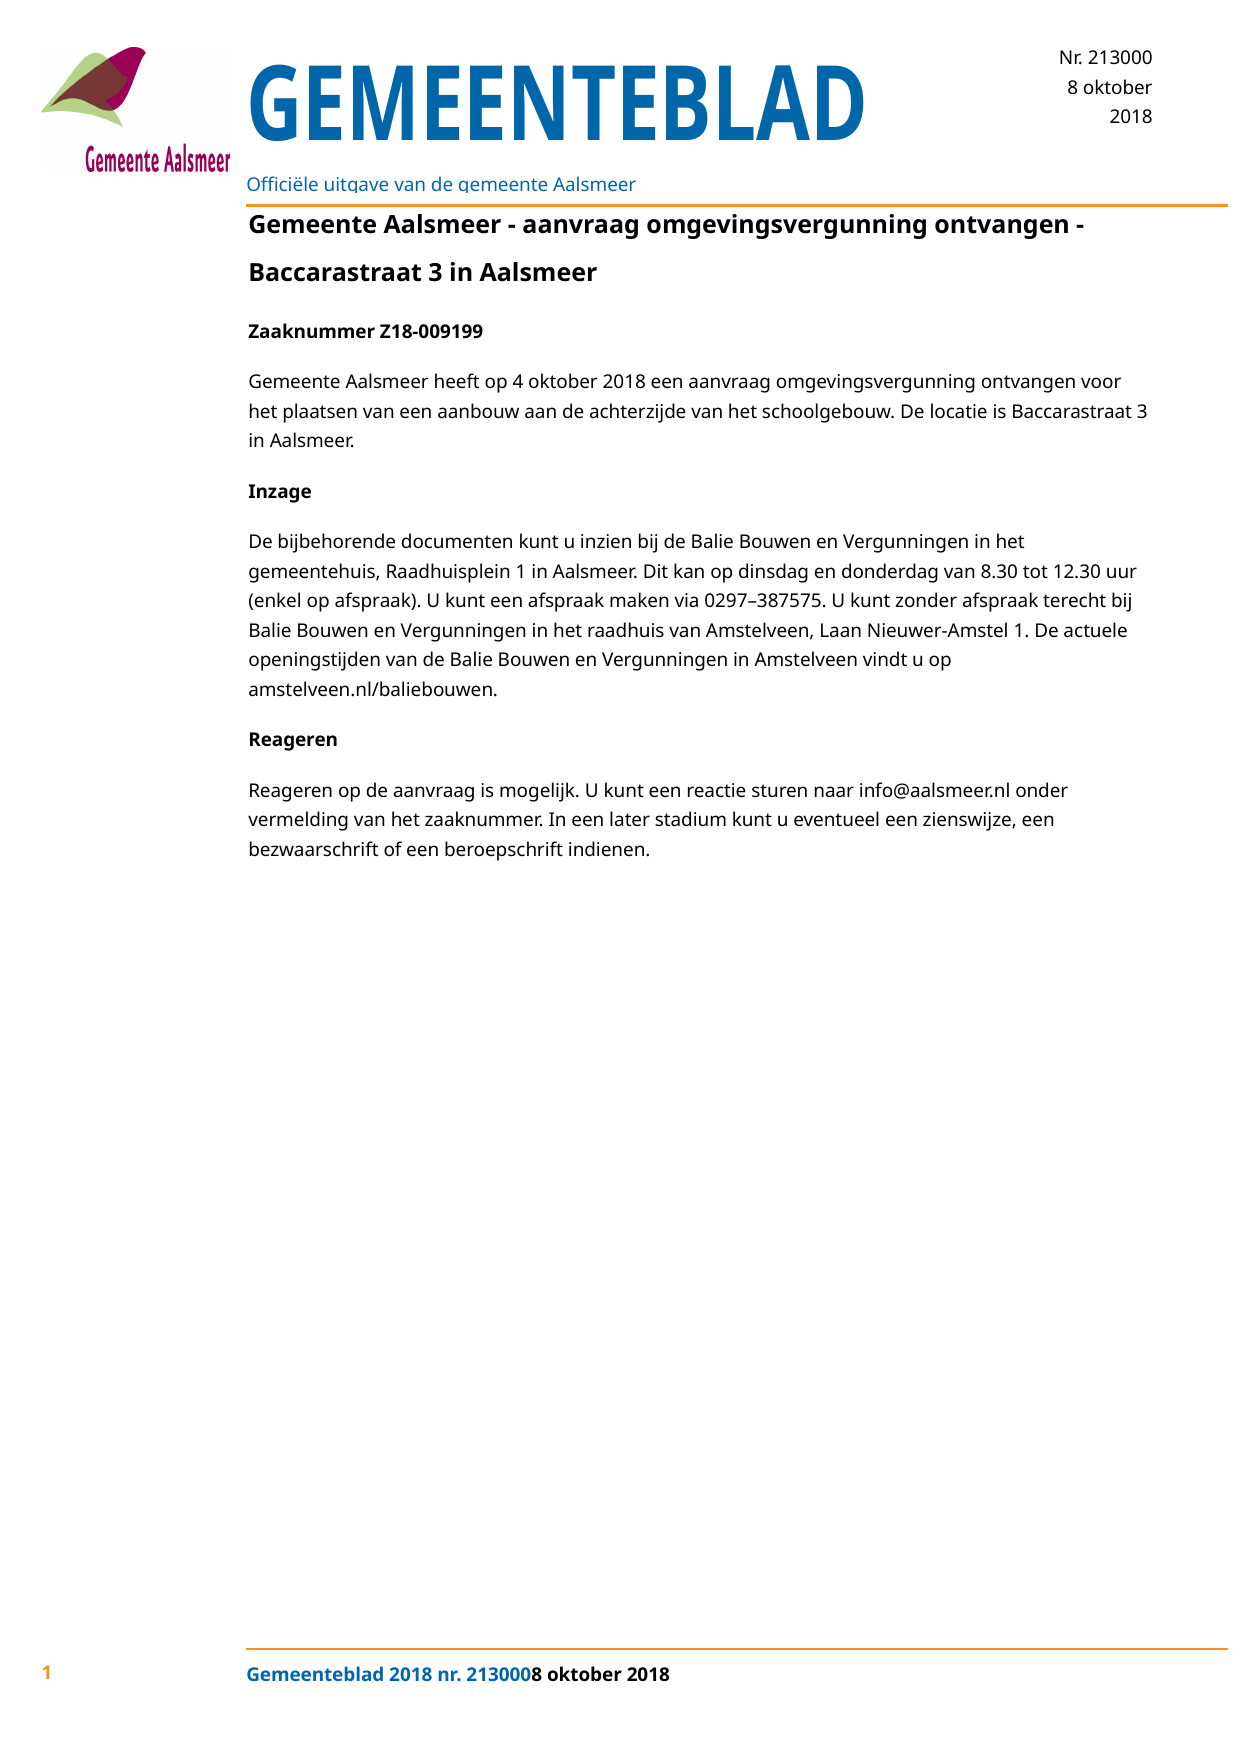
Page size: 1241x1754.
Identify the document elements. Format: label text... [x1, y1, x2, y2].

text Reageren op de aanvraag is mogelijk. U kunt een reactie sturen naar info@aalsmeer.nl onder vermelding van het zaaknummer. In een later stadium kunt u eventueel een zienswijze, een bezwaarschrift of een beroepschrift indienen. [248, 777, 1152, 862]
text Zaaknummer Z18-009199 [248, 318, 1152, 344]
text Inzage [248, 478, 1152, 504]
text Gemeente Aalsmeer - aanvraag omgevingsvergunning ontvangen - Baccarastraat 3 in Aalsmeer [248, 207, 1152, 288]
picture [41, 47, 231, 172]
text Reageren [248, 727, 1152, 752]
text Gemeente Aalsmeer heeft op 4 oktober 2018 een aanvraag omgevingsvergunning ontvangen voor het plaatsen van een aanbouw aan de achterzijde van het schoolgebouw. De locatie is Baccarastraat 3 in Aalsmeer. [248, 368, 1152, 453]
text De bijbehorende documenten kunt u inzien bij de Balie Bouwen en Vergunningen in het gemeentehuis, Raadhuisplein 1 in Aalsmeer. Dit kan op dinsdag en donderdag van 8.30 tot 12.30 uur (enkel op afspraak). U kunt een afspraak maken via 0297–387575. U kunt zonder afspraak terecht bij Balie Bouwen en Vergunningen in het raadhuis van Amstelveen, Laan Nieuwer-Amstel 1. De actuele openingstijden van de Balie Bouwen en Vergunningen in Amstelveen vindt u op amstelveen.nl/baliebouwen. [248, 528, 1152, 702]
